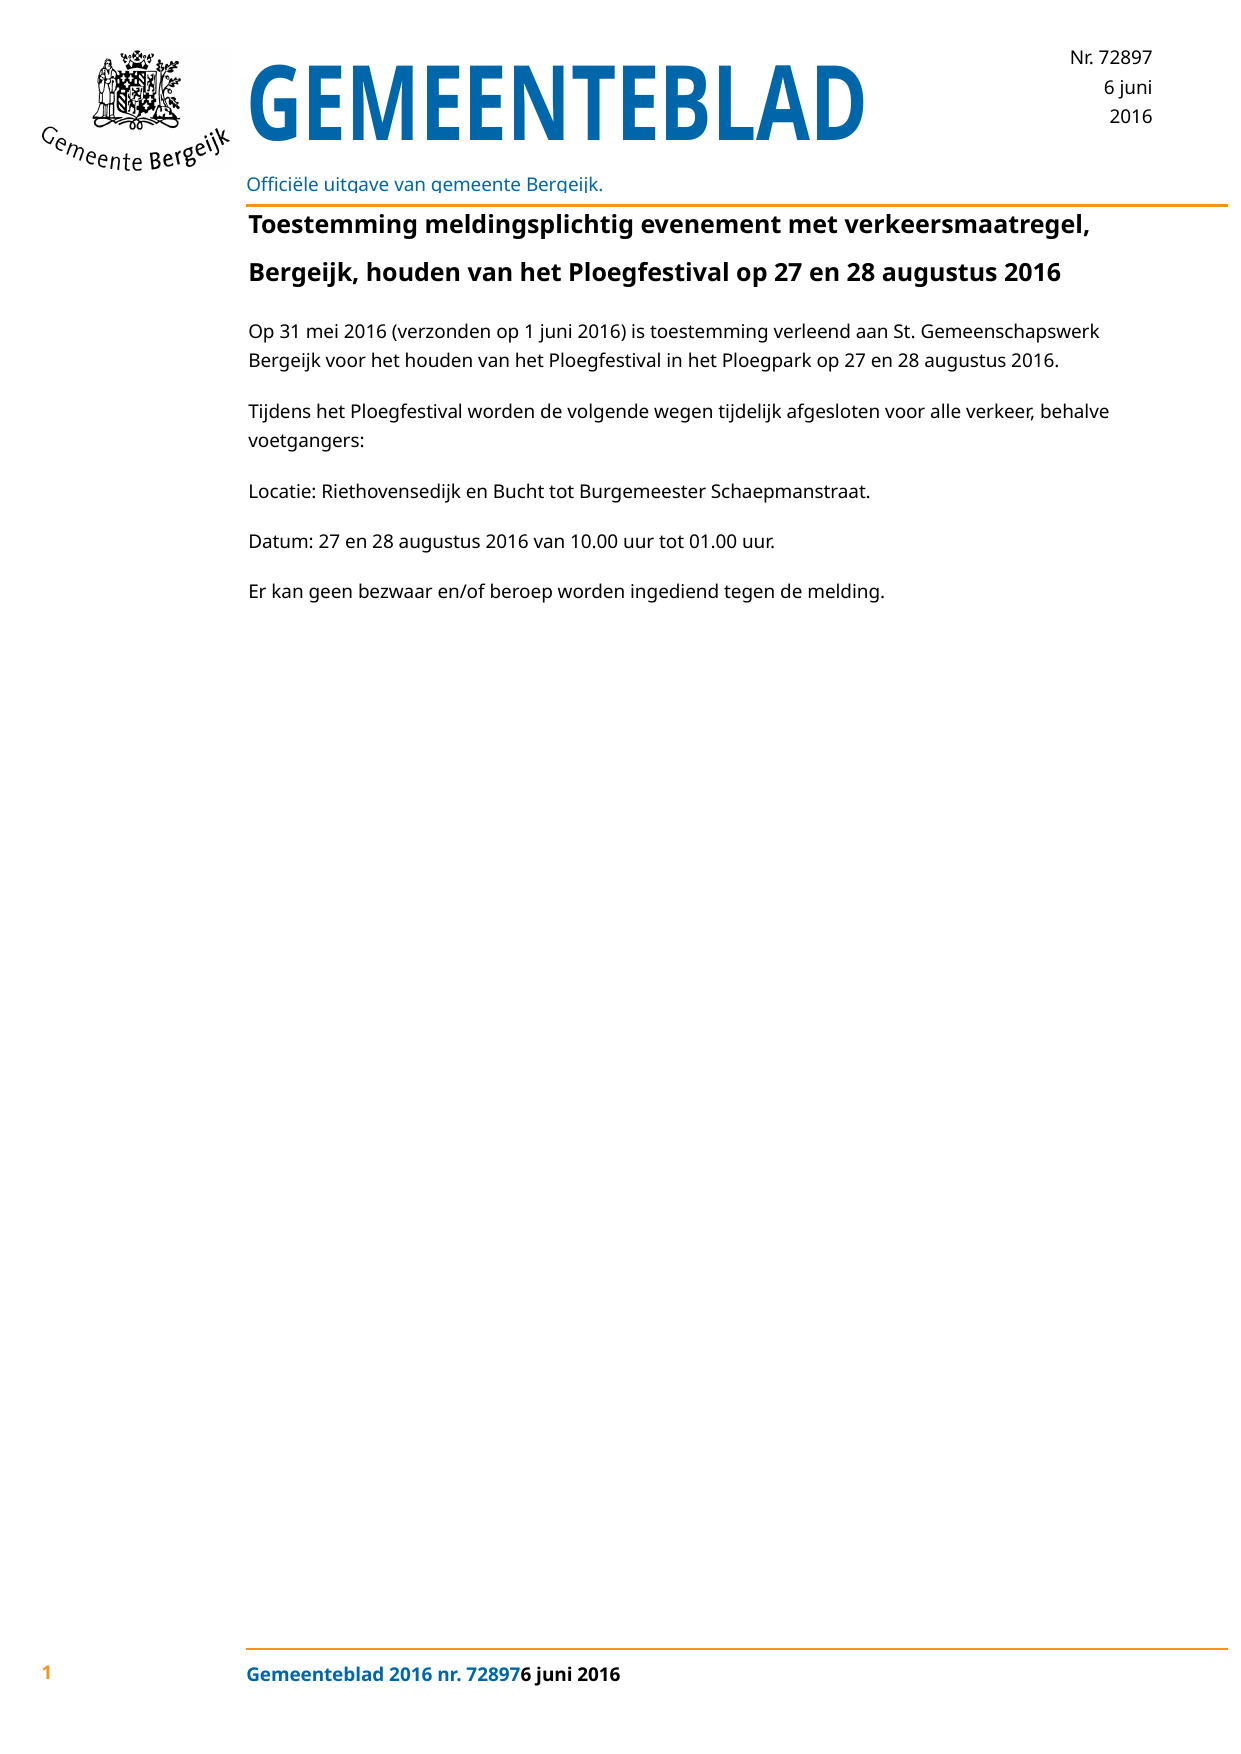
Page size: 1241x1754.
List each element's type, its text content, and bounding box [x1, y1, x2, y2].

text Tijdens het Ploegfestival worden de volgende wegen tijdelijk afgesloten voor alle verkeer, behalve voetgangers: [248, 398, 1152, 453]
text Locatie: Riethovensedijk en Bucht tot Burgemeester Schaepmanstraat. [248, 478, 1152, 504]
text Er kan geen bezwaar en/of beroep worden ingediend tegen de melding. [248, 579, 1152, 604]
picture [41, 47, 231, 172]
text Op 31 mei 2016 (verzonden op 1 juni 2016) is toestemming verleend aan St. Gemeenschapswerk Bergeijk voor het houden van het Ploegfestival in het Ploegpark op 27 en 28 augustus 2016. [248, 318, 1152, 373]
text Toestemming meldingsplichtig evenement met verkeersmaatregel, Bergeijk, houden van het Ploegfestival op 27 en 28 augustus 2016 [248, 207, 1152, 288]
text Datum: 27 en 28 augustus 2016 van 10.00 uur tot 01.00 uur. [248, 528, 1152, 554]
